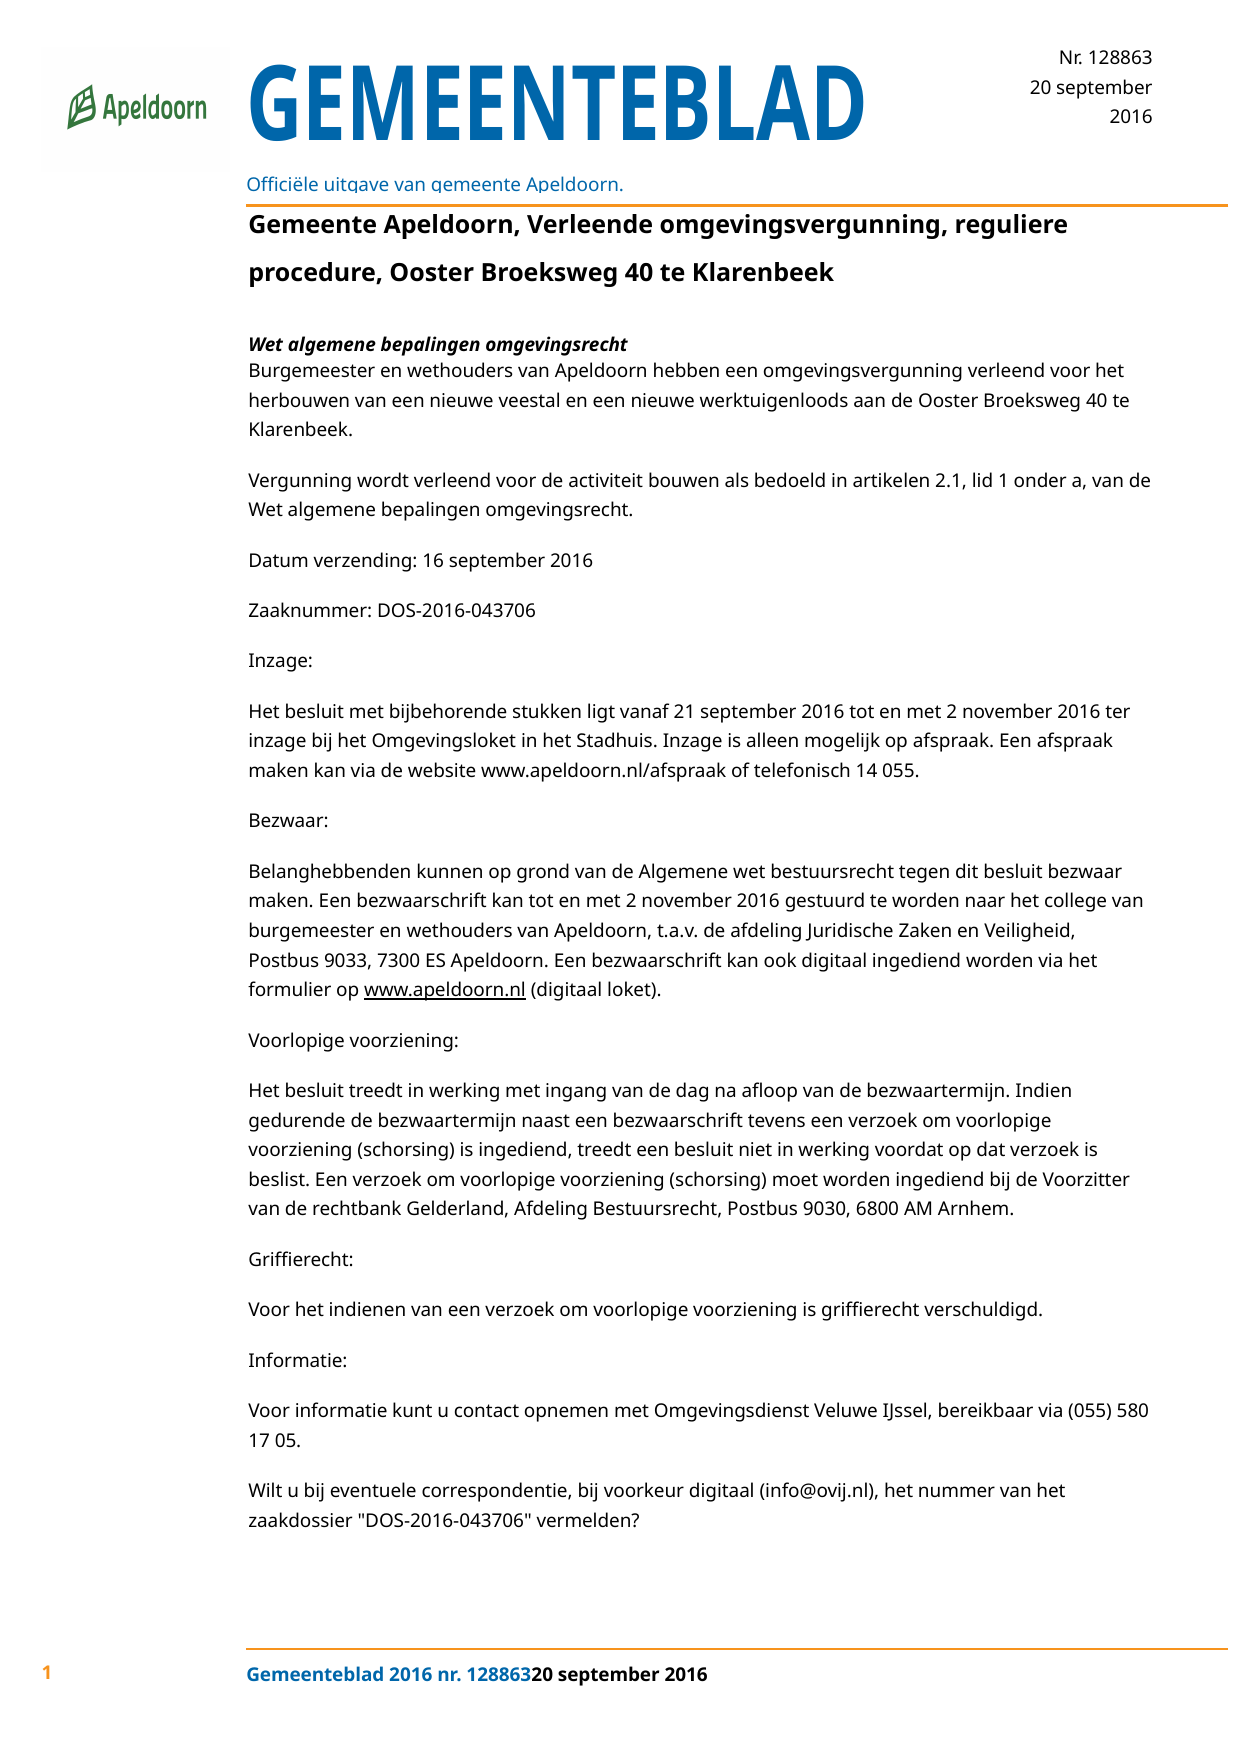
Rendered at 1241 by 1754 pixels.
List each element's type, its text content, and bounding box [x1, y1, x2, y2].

text Wet algemene bepalingen omgevingsrecht [248, 331, 1152, 357]
text Voorlopige voorziening: [248, 1027, 1152, 1052]
text Het besluit treedt in werking met ingang van de dag na afloop van de bezwaartermijn. Indien gedurende de bezwaartermijn naast een bezwaarschrift tevens een verzoek om voorlopige voorziening (schorsing) is ingediend, treedt een besluit niet in werking voordat op dat verzoek is beslist. Een verzoek om voorlopige voorziening (schorsing) moet worden ingediend bij de Voorzitter van de rechtbank Gelderland, Afdeling Bestuursrecht, Postbus 9030, 6800 AM Arnhem. [248, 1077, 1152, 1221]
text Gemeente Apeldoorn, Verleende omgevingsvergunning, reguliere procedure, Ooster Broeksweg 40 te Klarenbeek [248, 207, 1152, 288]
text Burgemeester en wethouders van Apeldoorn hebben een omgevingsvergunning verleend voor het herbouwen van een nieuwe veestal en een nieuwe werktuigenloods aan de Ooster Broeksweg 40 te Klarenbeek. [248, 357, 1152, 442]
text Belanghebbenden kunnen op grond van de Algemene wet bestuursrecht tegen dit besluit bezwaar maken. Een bezwaarschrift kan tot en met 2 november 2016 gestuurd te worden naar het college van burgemeester en wethouders van Apeldoorn, t.a.v. de afdeling Juridische Zaken en Veiligheid, Postbus 9033, 7300 ES Apeldoorn. Een bezwaarschrift kan ook digitaal ingediend worden via het formulier op www.apeldoorn.nl (digitaal loket). [248, 858, 1152, 1002]
text Informatie: [248, 1347, 1152, 1372]
text Het besluit met bijbehorende stukken ligt vanaf 21 september 2016 tot en met 2 november 2016 ter inzage bij het Omgevingsloket in het Stadhuis. Inzage is alleen mogelijk op afspraak. Een afspraak maken kan via de website www.apeldoorn.nl/afspraak of telefonisch 14 055. [248, 698, 1152, 783]
picture [41, 47, 231, 172]
text Zaaknummer: DOS-2016-043706 [248, 597, 1152, 623]
text Wilt u bij eventuele correspondentie, bij voorkeur digitaal (info@ovij.nl), het nummer van het zaakdossier "DOS-2016-043706" vermelden? [248, 1477, 1152, 1532]
text Vergunning wordt verleend voor de activiteit bouwen als bedoeld in artikelen 2.1, lid 1 onder a, van de Wet algemene bepalingen omgevingsrecht. [248, 467, 1152, 522]
text Inzage: [248, 648, 1152, 673]
text Griffierecht: [248, 1246, 1152, 1272]
text Bezwaar: [248, 808, 1152, 833]
text Voor het indienen van een verzoek om voorlopige voorziening is griffierecht verschuldigd. [248, 1296, 1152, 1322]
text Datum verzending: 16 september 2016 [248, 547, 1152, 572]
text Voor informatie kunt u contact opnemen met Omgevingsdienst Veluwe IJssel, bereikbaar via (055) 580 17 05. [248, 1397, 1152, 1452]
